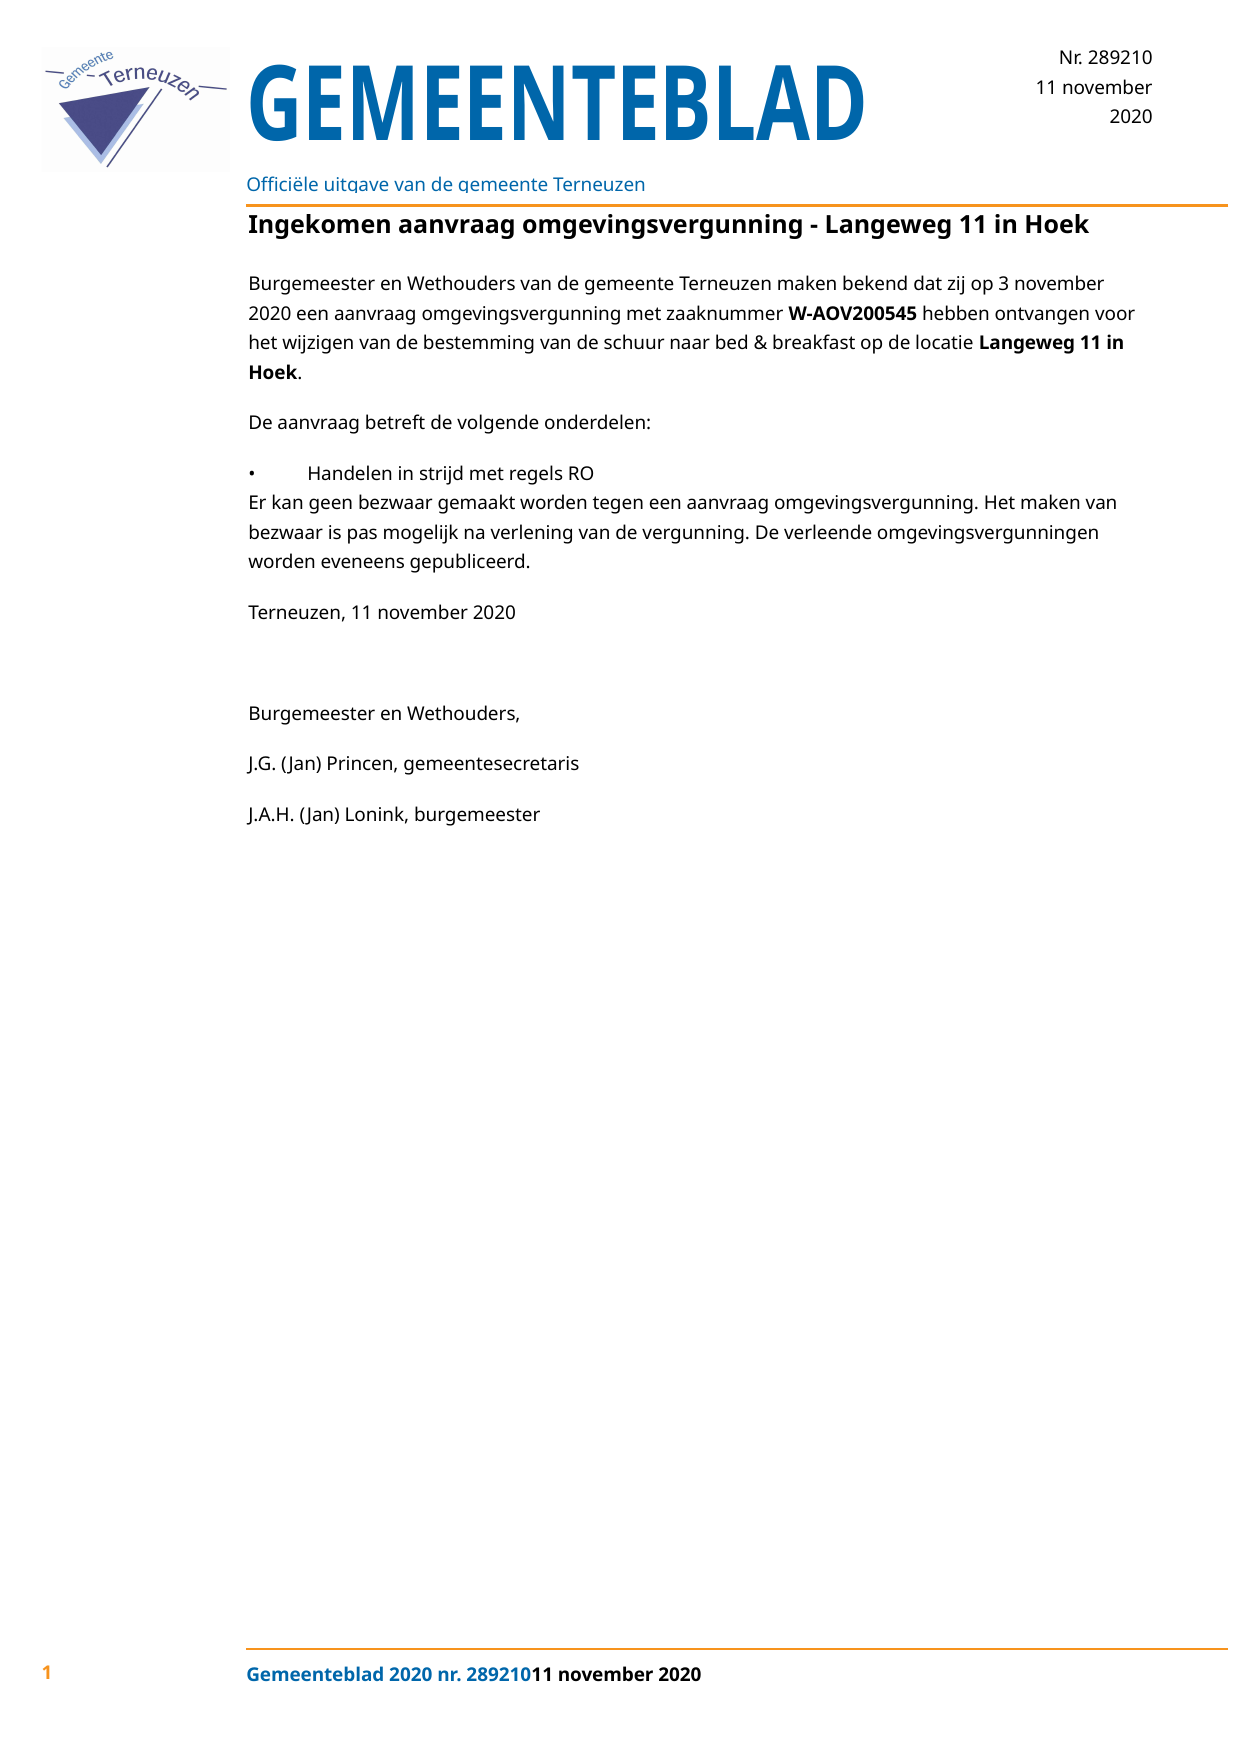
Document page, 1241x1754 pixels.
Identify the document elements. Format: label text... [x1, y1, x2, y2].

text Burgemeester en Wethouders, [248, 700, 1152, 726]
picture [41, 47, 231, 172]
text Terneuzen, 11 november 2020 [248, 599, 1152, 625]
text Burgemeester en Wethouders van de gemeente Terneuzen maken bekend dat zij op 3 november 2020 een aanvraag omgevingsvergunning met zaaknummer W-AOV200545 hebben ontvangen voor het wijzigen van de bestemming van de schuur naar bed & breakfast op de locatie Langeweg 11 in Hoek. [248, 270, 1152, 385]
text J.A.H. (Jan) Lonink, burgemeester [248, 801, 1152, 826]
text De aanvraag betreft de volgende onderdelen: [248, 409, 1152, 435]
text Er kan geen bezwaar gemaakt worden tegen een aanvraag omgevingsvergunning. Het maken van bezwaar is pas mogelijk na verlening van de vergunning. De verleende omgevingsvergunningen worden eveneens gepubliceerd. [248, 489, 1152, 574]
list Handelen in strijd met regels RO [248, 460, 1152, 486]
text Ingekomen aanvraag omgevingsvergunning - Langeweg 11 in Hoek [248, 207, 1152, 241]
text J.G. (Jan) Princen, gemeentesecretaris [248, 750, 1152, 776]
